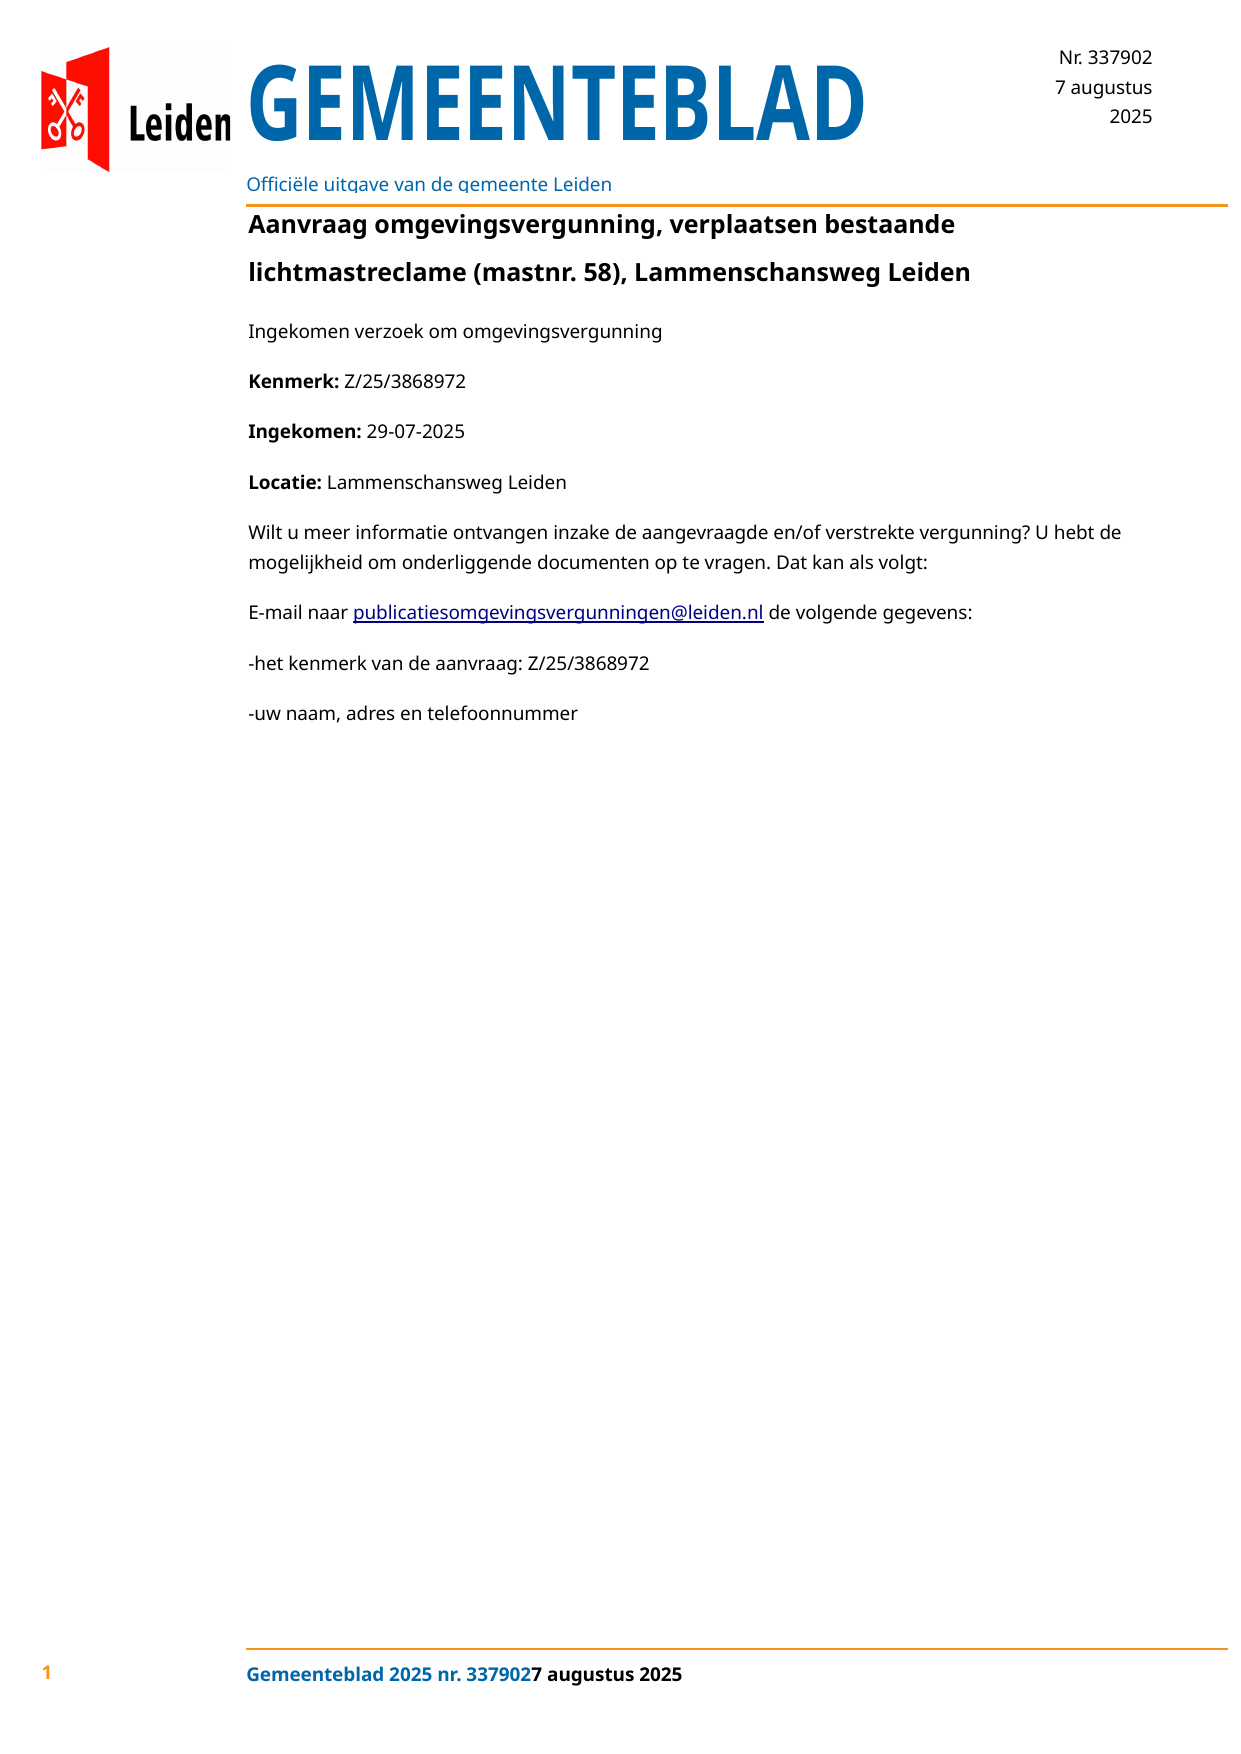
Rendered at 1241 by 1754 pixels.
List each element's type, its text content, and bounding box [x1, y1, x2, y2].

text E-mail naar publicatiesomgevingsvergunningen@leiden.nl de volgende gegevens: [248, 599, 1152, 625]
text Locatie: Lammenschansweg Leiden [248, 469, 1152, 495]
picture [41, 47, 231, 172]
text -uw naam, adres en telefoonnummer [248, 700, 1152, 726]
text Ingekomen verzoek om omgevingsvergunning [248, 318, 1152, 344]
text Aanvraag omgevingsvergunning, verplaatsen bestaande lichtmastreclame (mastnr. 58), Lammenschansweg Leiden [248, 207, 1152, 288]
text Kenmerk: Z/25/3868972 [248, 368, 1152, 394]
text Wilt u meer informatie ontvangen inzake de aangevraagde en/of verstrekte vergunning? U hebt de mogelijkheid om onderliggende documenten op te vragen. Dat kan als volgt: [248, 519, 1152, 575]
text Ingekomen: 29-07-2025 [248, 419, 1152, 444]
text -het kenmerk van de aanvraag: Z/25/3868972 [248, 650, 1152, 676]
